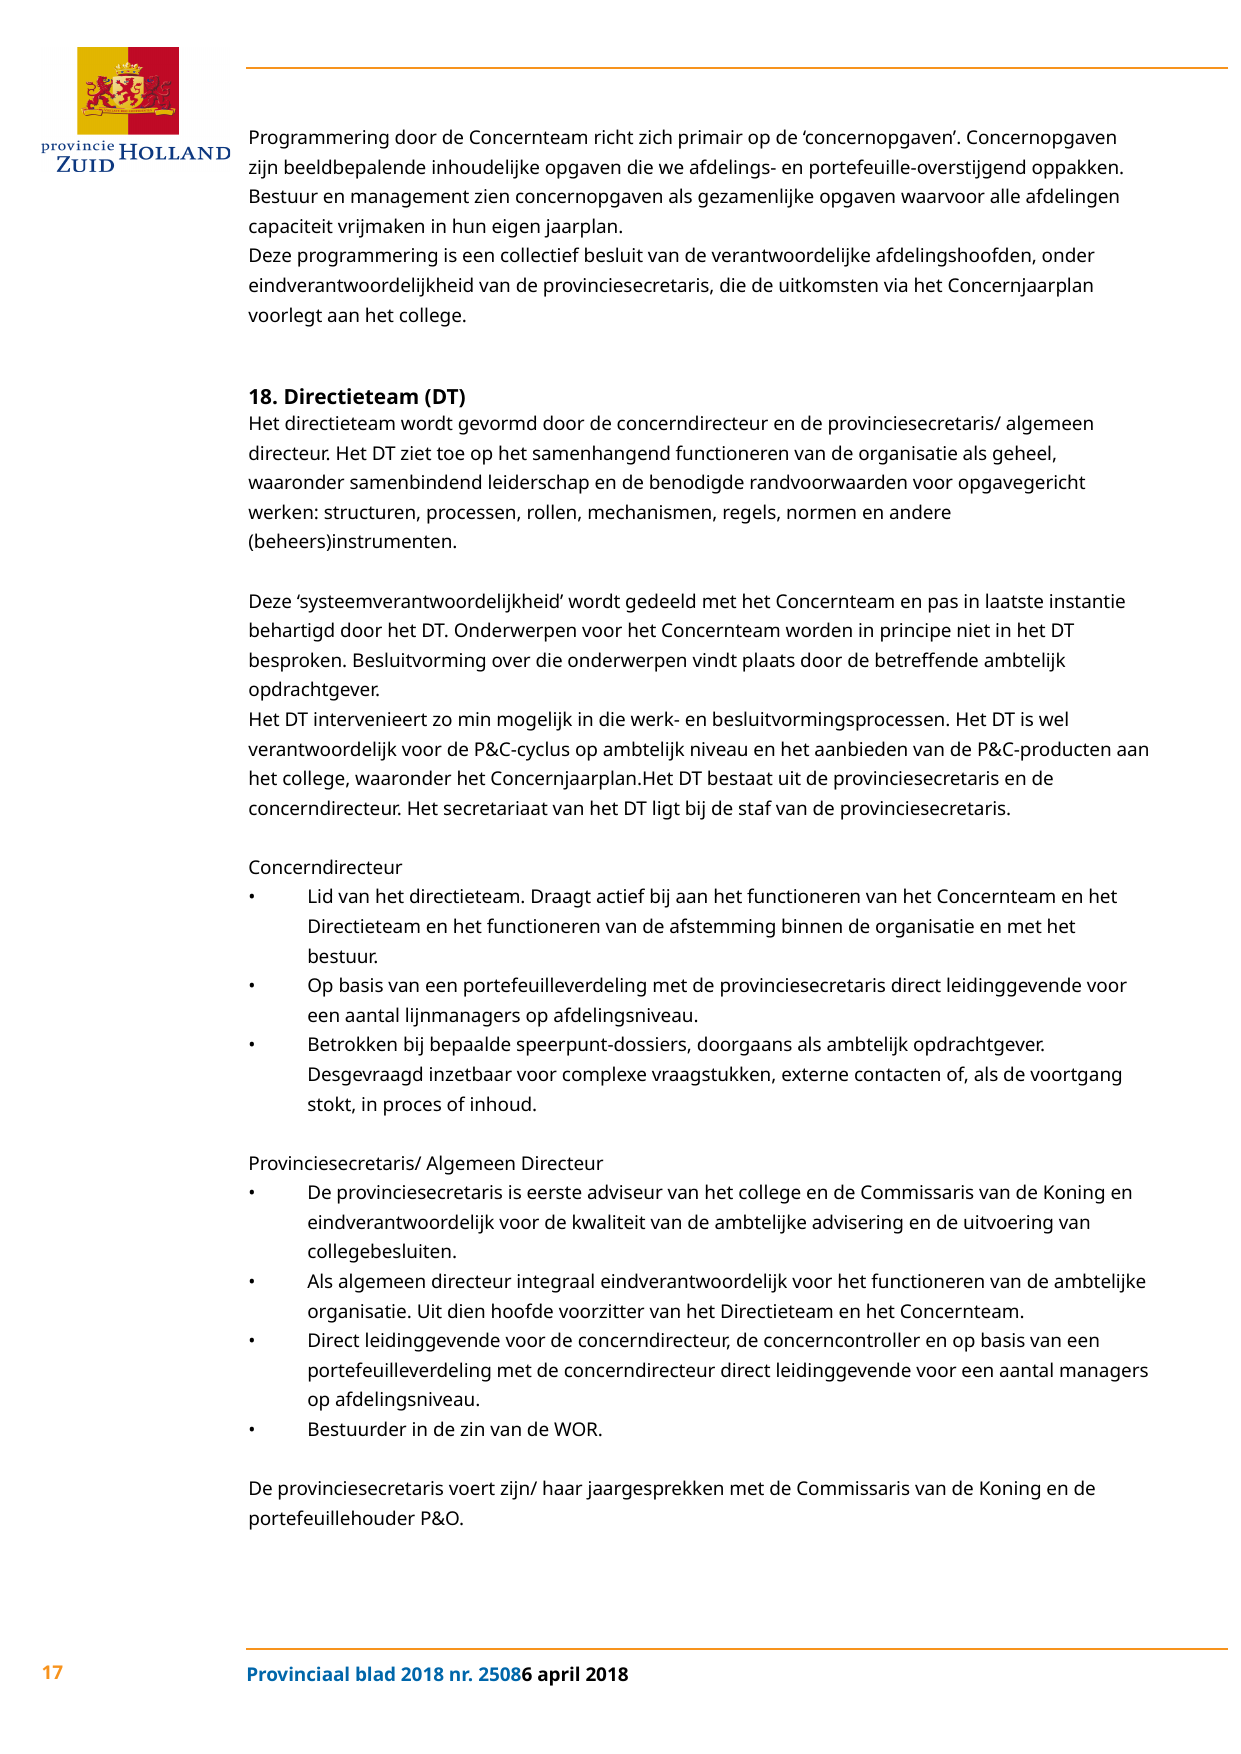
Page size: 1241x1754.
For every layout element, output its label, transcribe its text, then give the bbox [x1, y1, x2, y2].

list Direct leidinggevende voor de concerndirecteur, de concerncontroller en op basis van een portefeuilleverdeling met de concerndirecteur direct leidinggevende voor een aantal managers op afdelingsniveau. [248, 1327, 1152, 1412]
picture [41, 47, 231, 172]
list Betrokken bij bepaalde speerpunt-dossiers, doorgaans als ambtelijk opdrachtgever. Desgevraagd inzetbaar voor complexe vraagstukken, externe contacten of, als de voortgang stokt, in proces of inhoud. [248, 1032, 1152, 1116]
text De provinciesecretaris voert zijn/ haar jaargesprekken met de Commissaris van de Koning en de portefeuillehouder P&O. [248, 1475, 1152, 1531]
text Concerndirecteur [248, 854, 1152, 880]
list De provinciesecretaris is eerste adviseur van het college en de Commissaris van de Koning en eindverantwoordelijk voor de kwaliteit van de ambtelijke advisering en de uitvoering van collegebesluiten. [248, 1179, 1152, 1264]
text Programmering door de Concernteam richt zich primair op de ‘concernopgaven’. Concernopgaven zijn beeldbepalende inhoudelijke opgaven die we afdelings- en portefeuille-overstijgend oppakken. Bestuur en management zien concernopgaven als gezamenlijke opgaven waarvoor alle afdelingen capaciteit vrijmaken in hun eigen jaarplan. [248, 124, 1152, 239]
text 18. Directieteam (DT) [248, 382, 1152, 410]
text Deze programmering is een collectief besluit van de verantwoordelijke afdelingshoofden, onder eindverantwoordelijkheid van de provinciesecretaris, die de uitkomsten via het Concernjaarplan voorlegt aan het college. [248, 243, 1152, 328]
list Als algemeen directeur integraal eindverantwoordelijk voor het functioneren van de ambtelijke organisatie. Uit dien hoofde voorzitter van het Directieteam en het Concernteam. [248, 1268, 1152, 1323]
list Op basis van een portefeuilleverdeling met de provinciesecretaris direct leidinggevende voor een aantal lijnmanagers op afdelingsniveau. [248, 972, 1152, 1028]
text Het directieteam wordt gevormd door de concerndirecteur en de provinciesecretaris/ algemeen directeur. Het DT ziet toe op het samenhangend functioneren van de organisatie als geheel, waaronder samenbindend leiderschap en de benodigde randvoorwaarden voor opgavegericht werken: structuren, processen, rollen, mechanismen, regels, normen en andere (beheers)instrumenten. [248, 410, 1152, 554]
list Bestuurder in de zin van de WOR. [248, 1416, 1152, 1442]
text Provinciesecretaris/ Algemeen Directeur [248, 1150, 1152, 1176]
text Deze ‘systeemverantwoordelijkheid’ wordt gedeeld met het Concernteam en pas in laatste instantie behartigd door het DT. Onderwerpen voor het Concernteam worden in principe niet in het DT besproken. Besluitvorming over die onderwerpen vindt plaats door de betreffende ambtelijk opdrachtgever. [248, 588, 1152, 702]
text Het DT intervenieert zo min mogelijk in die werk- en besluitvormingsprocessen. Het DT is wel verantwoordelijk voor de P&C-cyclus op ambtelijk niveau en het aanbieden van de P&C-producten aan het college, waaronder het Concernjaarplan.Het DT bestaat uit de provinciesecretaris en de concerndirecteur. Het secretariaat van het DT ligt bij de staf van de provinciesecretaris. [248, 706, 1152, 821]
list Lid van het directieteam. Draagt actief bij aan het functioneren van het Concernteam en het Directieteam en het functioneren van de afstemming binnen de organisatie en met het bestuur. [248, 884, 1152, 968]
